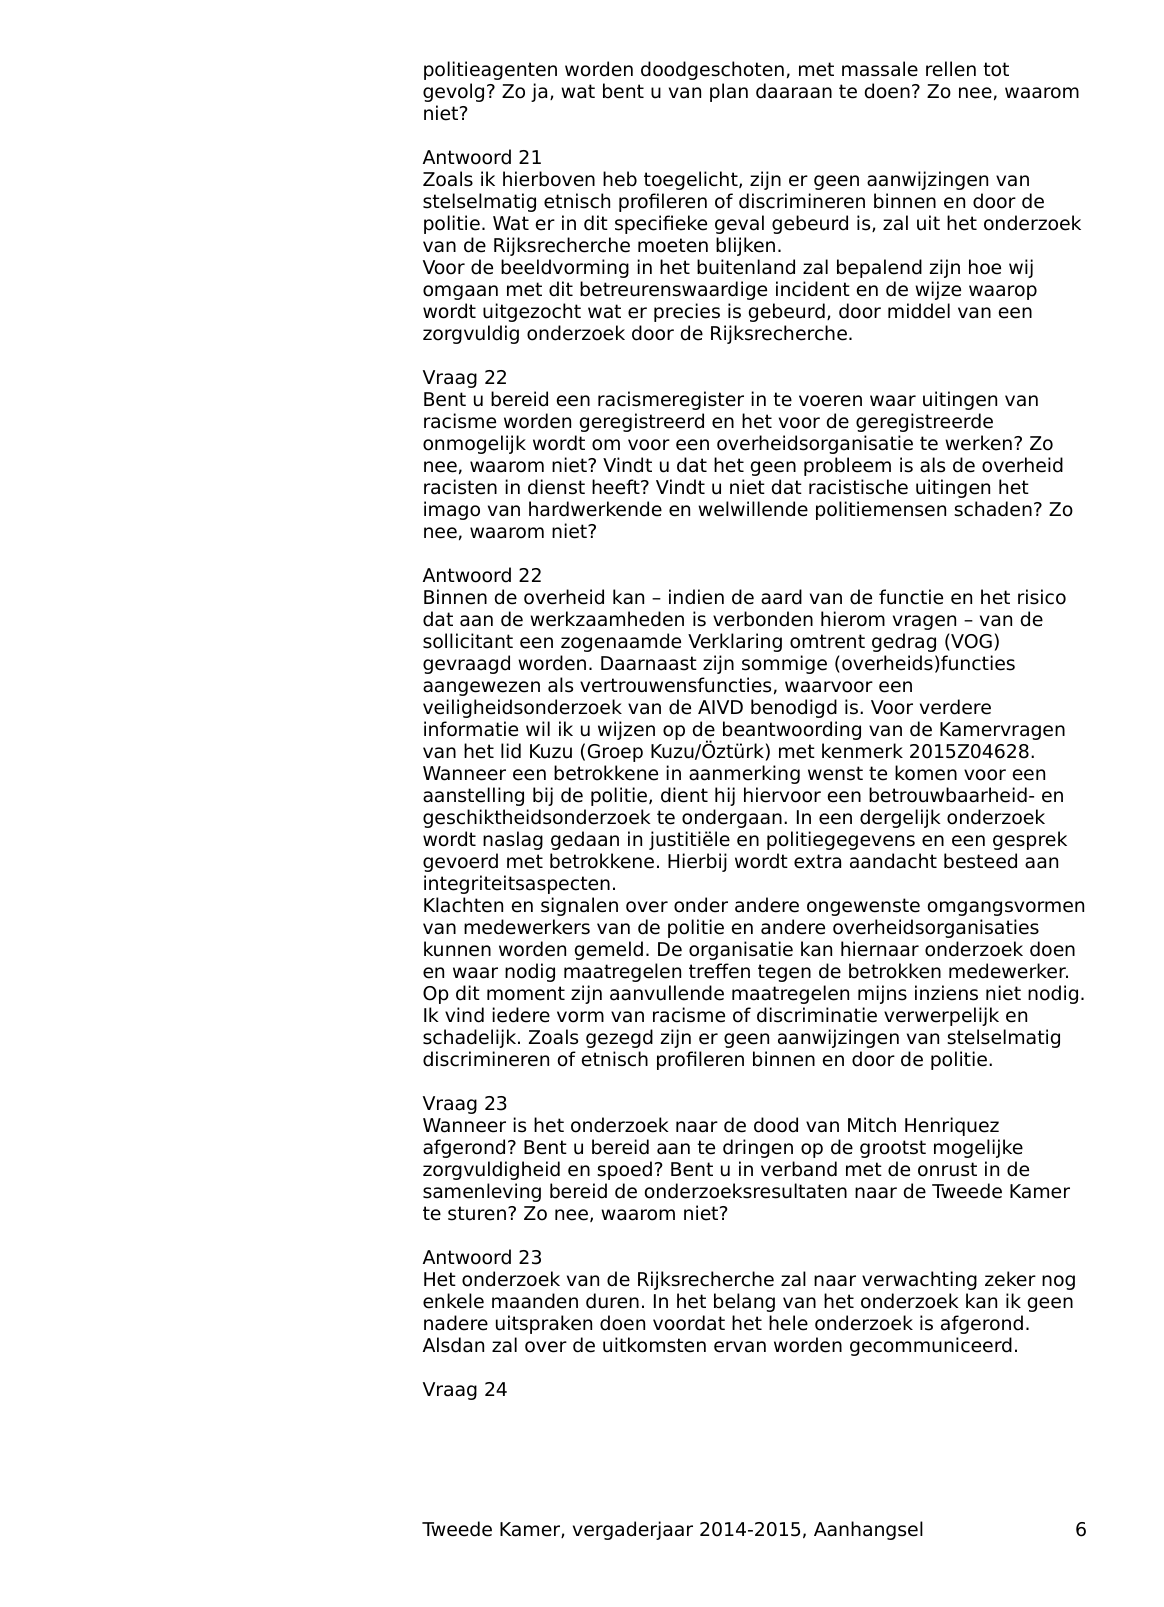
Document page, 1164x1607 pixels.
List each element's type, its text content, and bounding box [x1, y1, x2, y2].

text Binnen de overheid kan – indien de aard van de functie en het risico dat aan de werkzaamheden is verbonden hierom vragen – van de sollicitant een zogenaamde Verklaring omtrent gedrag (VOG) gevraagd worden. Daarnaast zijn sommige (overheids)functies aangewezen als vertrouwensfuncties, waarvoor een veiligheidsonderzoek van de AIVD benodigd is. Voor verdere informatie wil ik u wijzen op de beantwoording van de Kamervragen van het lid Kuzu (Groep Kuzu/Öztürk) met kenmerk 2015Z04628. [422, 587, 1087, 763]
text Vraag 24 [422, 1379, 1087, 1401]
text Voor de beeldvorming in het buitenland zal bepalend zijn hoe wij omgaan met dit betreurenswaardige incident en de wijze waarop wordt uitgezocht wat er precies is gebeurd, door middel van een zorgvuldig onderzoek door de Rijksrecherche. [422, 257, 1087, 345]
text Ik vind iedere vorm van racisme of discriminatie verwerpelijk en schadelijk. Zoals gezegd zijn er geen aanwijzingen van stelselmatig discrimineren of etnisch profileren binnen en door de politie. [422, 1005, 1087, 1071]
text Zoals ik hierboven heb toegelicht, zijn er geen aanwijzingen van stelselmatig etnisch profileren of discrimineren binnen en door de politie. Wat er in dit specifieke geval gebeurd is, zal uit het onderzoek van de Rijksrecherche moeten blijken. [422, 169, 1087, 257]
text Antwoord 21 [422, 147, 1087, 169]
text Bent u bereid een racismeregister in te voeren waar uitingen van racisme worden geregistreerd en het voor de geregistreerde onmogelijk wordt om voor een overheidsorganisatie te werken? Zo nee, waarom niet? Vindt u dat het geen probleem is als de overheid racisten in dienst heeft? Vindt u niet dat racistische uitingen het imago van hardwerkende en welwillende politiemensen schaden? Zo nee, waarom niet? [422, 389, 1087, 543]
text Het onderzoek van de Rijksrecherche zal naar verwachting zeker nog enkele maanden duren. In het belang van het onderzoek kan ik geen nadere uitspraken doen voordat het hele onderzoek is afgerond. Alsdan zal over de uitkomsten ervan worden gecommuniceerd. [422, 1269, 1087, 1357]
text politieagenten worden doodgeschoten, met massale rellen tot gevolg? Zo ja, wat bent u van plan daaraan te doen? Zo nee, waarom niet? [422, 59, 1087, 125]
text Wanneer is het onderzoek naar de dood van Mitch Henriquez afgerond? Bent u bereid aan te dringen op de grootst mogelijke zorgvuldigheid en spoed? Bent u in verband met de onrust in de samenleving bereid de onderzoeksresultaten naar de Tweede Kamer te sturen? Zo nee, waarom niet? [422, 1115, 1087, 1225]
text Wanneer een betrokkene in aanmerking wenst te komen voor een aanstelling bij de politie, dient hij hiervoor een betrouwbaarheid- en geschiktheidsonderzoek te ondergaan. In een dergelijk onderzoek wordt naslag gedaan in justitiële en politiegegevens en een gesprek gevoerd met betrokkene. Hierbij wordt extra aandacht besteed aan integriteitsaspecten. [422, 763, 1087, 895]
text Vraag 23 [422, 1093, 1087, 1115]
text Vraag 22 [422, 367, 1087, 389]
text Klachten en signalen over onder andere ongewenste omgangsvormen van medewerkers van de politie en andere overheidsorganisaties kunnen worden gemeld. De organisatie kan hiernaar onderzoek doen en waar nodig maatregelen treffen tegen de betrokken medewerker. Op dit moment zijn aanvullende maatregelen mijns inziens niet nodig. [422, 895, 1087, 1005]
text Antwoord 23 [422, 1247, 1087, 1269]
text Antwoord 22 [422, 565, 1087, 587]
